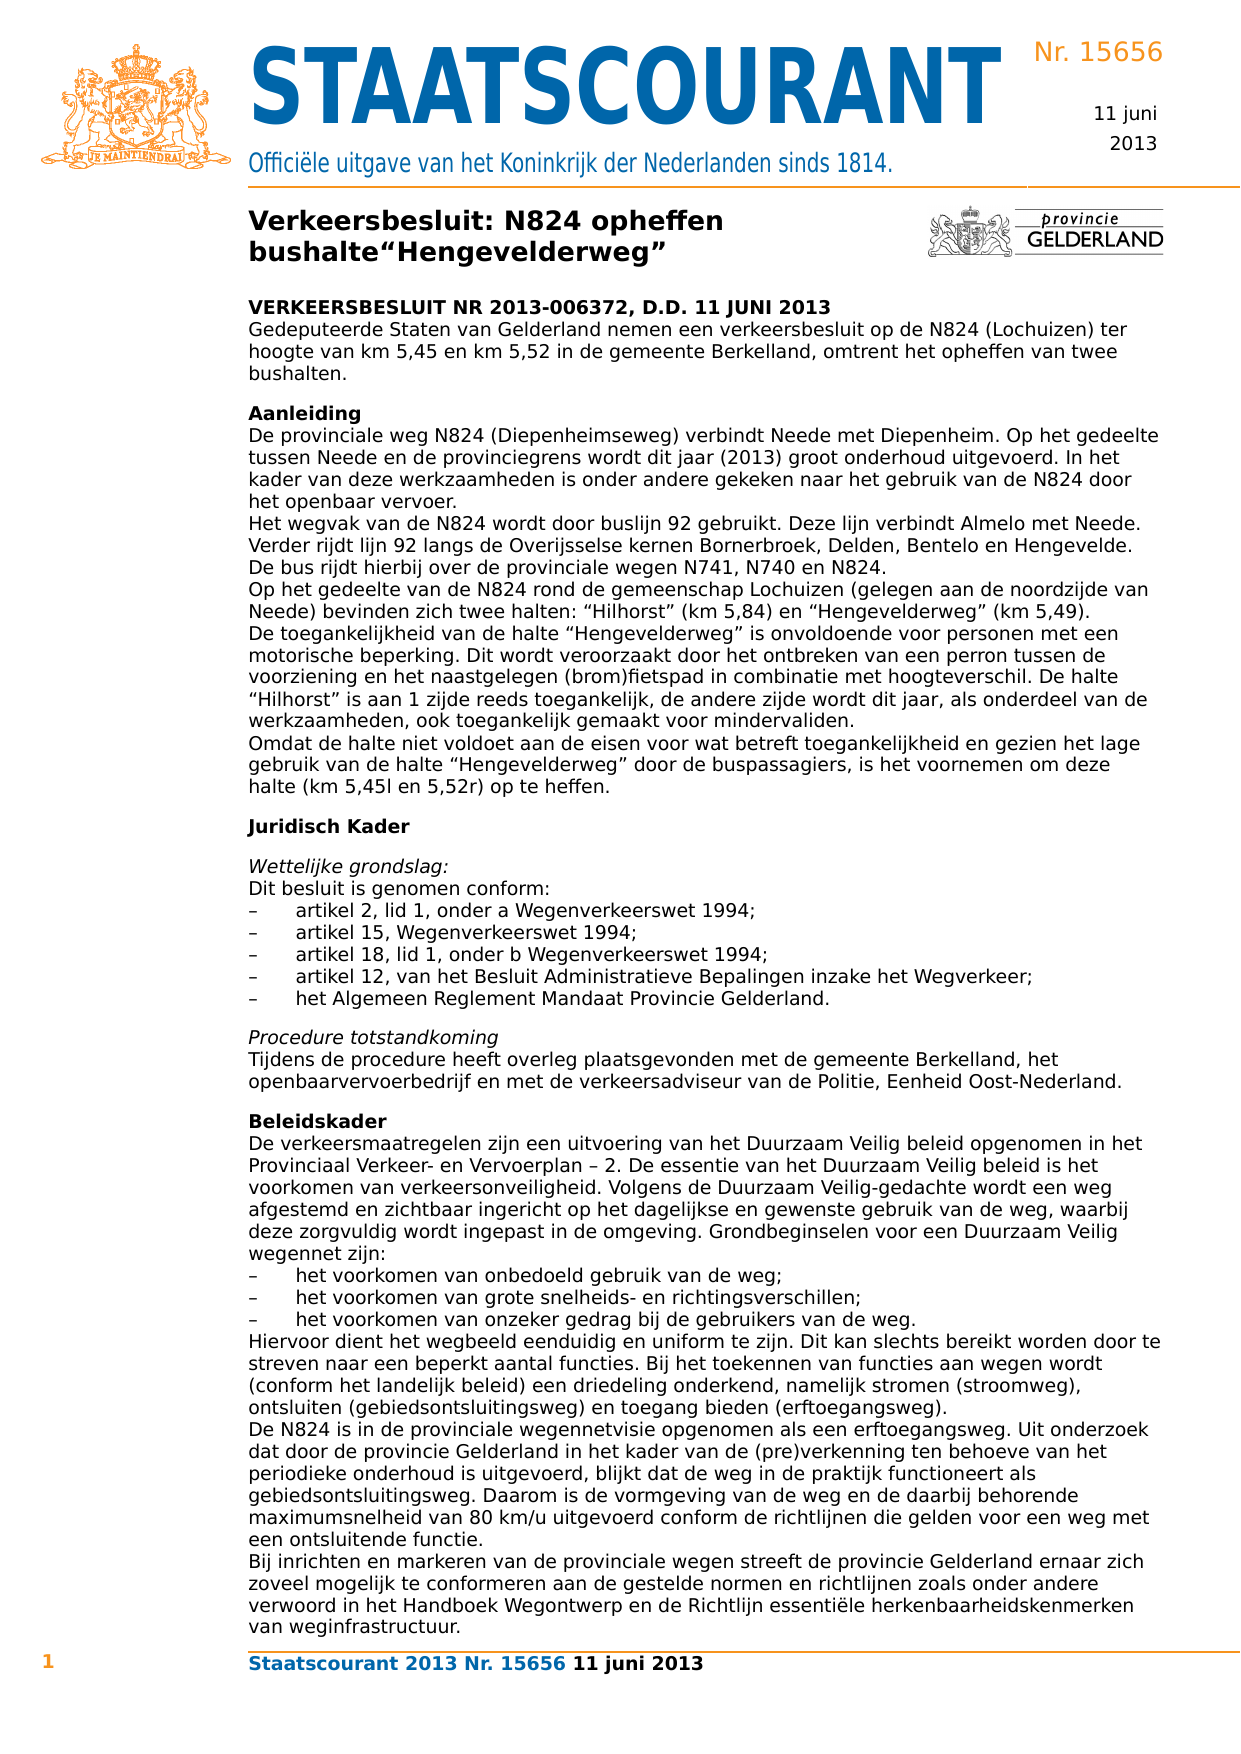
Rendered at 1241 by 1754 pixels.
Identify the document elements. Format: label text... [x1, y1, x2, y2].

text De toegankelijkheid van de halte “Hengevelderweg” is onvoldoende voor personen met een motorische beperking. Dit wordt veroorzaakt door het ontbreken van een perron tussen de voorziening en het naastgelegen (brom)fietspad in combinatie met hoogteverschil. De halte “Hilhorst” is aan 1 zijde reeds toegankelijk, de andere zijde wordt dit jaar, als onderdeel van de werkzaamheden, ook toegankelijk gemaakt voor mindervaliden. [248, 622, 1163, 732]
subtitle Wettelijke grondslag: [248, 856, 1163, 878]
list het voorkomen van grote snelheids- en richtingsverschillen; [248, 1287, 1163, 1309]
text Hiervoor dient het wegbeeld eenduidig en uniform te zijn. Dit kan slechts bereikt worden door te streven naar een beperkt aantal functies. Bij het toekennen van functies aan wegen wordt (conform het landelijk beleid) een driedeling onderkend, namelijk stromen (stroomweg), ontsluiten (gebiedsontsluitingsweg) en toegang bieden (erftoegangsweg). [248, 1331, 1163, 1419]
text Omdat de halte niet voldoet aan de eisen voor wat betreft toegankelijkheid en gezien het lage gebruik van de halte “Hengevelderweg” door de buspassagiers, is het voornemen om deze halte (km 5,45l en 5,52r) op te heffen. [248, 732, 1163, 798]
text Tijdens de procedure heeft overleg plaatsgevonden met de gemeente Berkelland, het openbaarvervoerbedrijf en met de verkeersadviseur van de Politie, Eenheid Oost-Nederland. [248, 1049, 1163, 1093]
list artikel 18, lid 1, onder b Wegenverkeerswet 1994; [248, 944, 1163, 966]
text Op het gedeelte van de N824 rond de gemeenschap Lochuizen (gelegen aan de noordzijde van Neede) bevinden zich twee halten: “Hilhorst” (km 5,84) en “Hengevelderweg” (km 5,49). [248, 578, 1163, 622]
subtitle Procedure totstandkoming [248, 1027, 1163, 1049]
list artikel 12, van het Besluit Administratieve Bepalingen inzake het Wegverkeer; [248, 966, 1163, 988]
list artikel 2, lid 1, onder a Wegenverkeerswet 1994; [248, 900, 1163, 922]
text Het wegvak van de N824 wordt door buslijn 92 gebruikt. Deze lijn verbindt Almelo met Neede. Verder rijdt lijn 92 langs de Overijsselse kernen Bornerbroek, Delden, Bentelo en Hengevelde. De bus rijdt hierbij over de provinciale wegen N741, N740 en N824. [248, 513, 1163, 578]
subtitle Juridisch Kader [248, 816, 1163, 838]
picture [41, 44, 231, 169]
list het voorkomen van onzeker gedrag bij de gebruikers van de weg. [248, 1309, 1163, 1331]
picture [927, 205, 1164, 259]
list het voorkomen van onbedoeld gebruik van de weg; [248, 1265, 1163, 1287]
text Gedeputeerde Staten van Gelderland nemen een verkeersbesluit op de N824 (Lochuizen) ter hoogte van km 5,45 en km 5,52 in de gemeente Berkelland, omtrent het opheffen van twee bushalten. [248, 319, 1163, 385]
text De verkeersmaatregelen zijn een uitvoering van het Duurzaam Veilig beleid opgenomen in het Provinciaal Verkeer- en Vervoerplan – 2. De essentie van het Duurzaam Veilig beleid is het voorkomen van verkeersonveiligheid. Volgens de Duurzaam Veilig-gedachte wordt een weg afgestemd en zichtbaar ingericht op het dagelijkse en gewenste gebruik van de weg, waarbij deze zorgvuldig wordt ingepast in de omgeving. Grondbeginselen voor een Duurzaam Veilig wegennet zijn: [248, 1133, 1163, 1265]
subtitle Verkeersbesluit: N824 opheffen bushalte“Hengevelderweg” [248, 206, 1163, 268]
text De N824 is in de provinciale wegennetvisie opgenomen als een erftoegangsweg. Uit onderzoek dat door de provincie Gelderland in het kader van de (pre)verkenning ten behoeve van het periodieke onderhoud is uitgevoerd, blijkt dat de weg in de praktijk functioneert als gebiedsontsluitingsweg. Daarom is de vormgeving van de weg en de daarbij behorende maximumsnelheid van 80 km/u uitgevoerd conform de richtlijnen die gelden voor een weg met een ontsluitende functie. [248, 1419, 1163, 1551]
list artikel 15, Wegenverkeerswet 1994; [248, 922, 1163, 944]
list het Algemeen Reglement Mandaat Provincie Gelderland. [248, 988, 1163, 1009]
subtitle Beleidskader [248, 1111, 1163, 1133]
text Dit besluit is genomen conform: [248, 878, 1163, 900]
subtitle Aanleiding [248, 403, 1163, 425]
text De provinciale weg N824 (Diepenheimseweg) verbindt Neede met Diepenheim. Op het gedeelte tussen Neede en de provinciegrens wordt dit jaar (2013) groot onderhoud uitgevoerd. In het kader van deze werkzaamheden is onder andere gekeken naar het gebruik van de N824 door het openbaar vervoer. [248, 425, 1163, 513]
text Bij inrichten en markeren van de provinciale wegen streeft de provincie Gelderland ernaar zich zoveel mogelijk te conformeren aan de gestelde normen en richtlijnen zoals onder andere verwoord in het Handboek Wegontwerp en de Richtlijn essentiële herkenbaarheidskenmerken van weginfrastructuur. [248, 1551, 1163, 1638]
subtitle VERKEERSBESLUIT NR 2013-006372, D.D. 11 JUNI 2013 [248, 297, 1163, 319]
